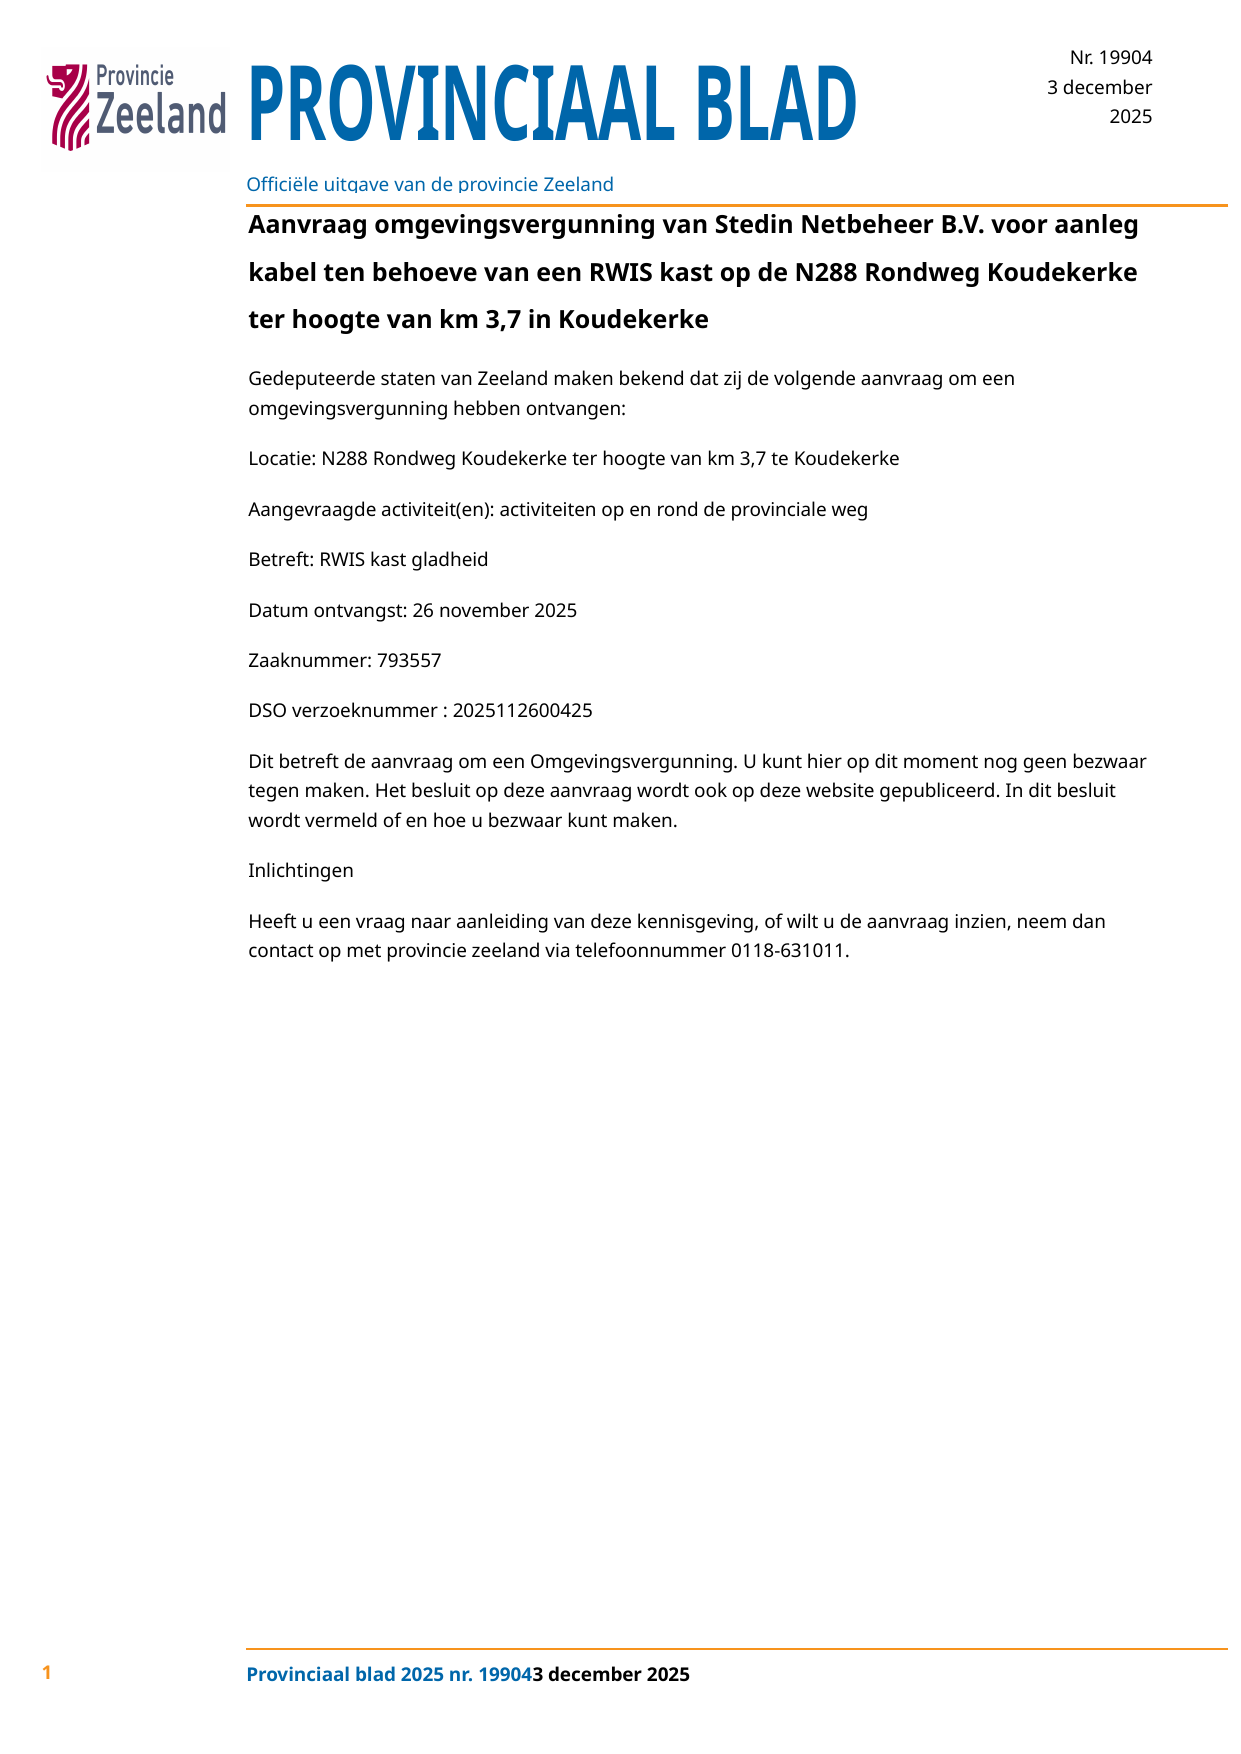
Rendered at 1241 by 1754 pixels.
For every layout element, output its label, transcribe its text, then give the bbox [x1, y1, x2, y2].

text Gedeputeerde staten van Zeeland maken bekend dat zij de volgende aanvraag om een omgevingsvergunning hebben ontvangen: [248, 366, 1152, 421]
text Betreft: RWIS kast gladheid [248, 546, 1152, 572]
text Heeft u een vraag naar aanleiding van deze kennisgeving, of wilt u de aanvraag inzien, neem dan contact op met provincie zeeland via telefoonnummer 0118-631011. [248, 908, 1152, 963]
text Zaaknummer: 793557 [248, 647, 1152, 673]
text Inlichtingen [248, 858, 1152, 883]
picture [41, 47, 231, 172]
text Aanvraag omgevingsvergunning van Stedin Netbeheer B.V. voor aanleg kabel ten behoeve van een RWIS kast op de N288 Rondweg Koudekerke ter hoogte van km 3,7 in Koudekerke [248, 207, 1152, 336]
text Dit betreft de aanvraag om een Omgevingsvergunning. U kunt hier op dit moment nog geen bezwaar tegen maken. Het besluit op deze aanvraag wordt ook op deze website gepubliceerd. In dit besluit wordt vermeld of en hoe u bezwaar kunt maken. [248, 748, 1152, 833]
text Aangevraagde activiteit(en): activiteiten op en rond de provinciale weg [248, 496, 1152, 522]
text DSO verzoeknummer : 2025112600425 [248, 698, 1152, 723]
text Datum ontvangst: 26 november 2025 [248, 597, 1152, 622]
text Locatie: N288 Rondweg Koudekerke ter hoogte van km 3,7 te Koudekerke [248, 446, 1152, 471]
